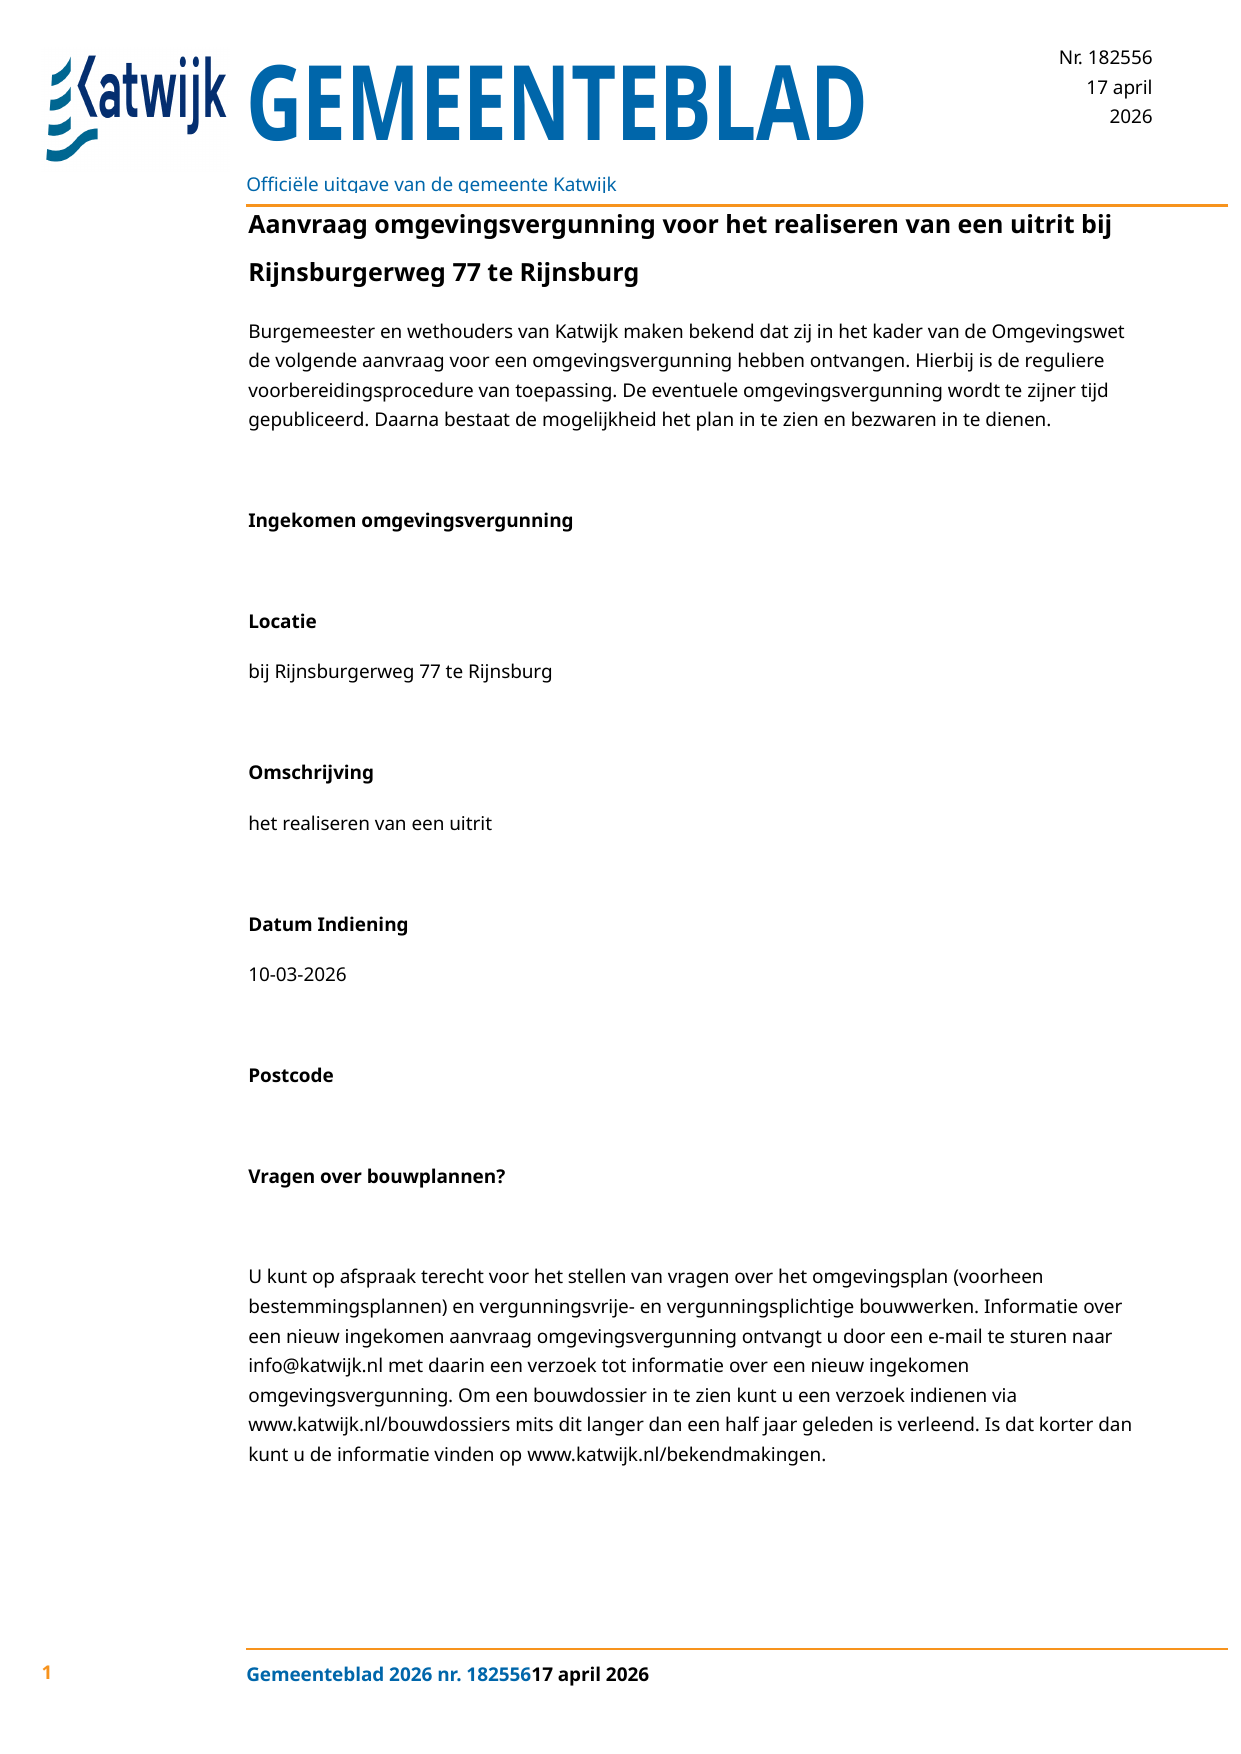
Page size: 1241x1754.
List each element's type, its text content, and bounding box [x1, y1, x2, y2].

text Postcode [248, 1062, 1152, 1088]
text Burgemeester en wethouders van Katwijk maken bekend dat zij in het kader van de Omgevingswet de volgende aanvraag voor een omgevingsvergunning hebben ontvangen. Hierbij is de reguliere voorbereidingsprocedure van toepassing. De eventuele omgevingsvergunning wordt te zijner tijd gepubliceerd. Daarna bestaat de mogelijkheid het plan in te zien en bezwaren in te dienen. [248, 318, 1152, 432]
text Locatie [248, 608, 1152, 634]
text Vragen over bouwplannen? [248, 1163, 1152, 1189]
text Datum Indiening [248, 911, 1152, 937]
text U kunt op afspraak terecht voor het stellen van vragen over het omgevingsplan (voorheen bestemmingsplannen) en vergunningsvrije- en vergunningsplichtige bouwwerken. Informatie over een nieuw ingekomen aanvraag omgevingsvergunning ontvangt u door een e-mail te sturen naar info@katwijk.nl met daarin een verzoek tot informatie over een nieuw ingekomen omgevingsvergunning. Om een bouwdossier in te zien kunt u een verzoek indienen via www.katwijk.nl/bouwdossiers mits dit langer dan een half jaar geleden is verleend. Is dat korter dan kunt u de informatie vinden op www.katwijk.nl/bekendmakingen. [248, 1264, 1152, 1467]
text Ingekomen omgevingsvergunning [248, 507, 1152, 533]
text het realiseren van een uitrit [248, 810, 1152, 836]
text Aanvraag omgevingsvergunning voor het realiseren van een uitrit bij Rijnsburgerweg 77 te Rijnsburg [248, 207, 1152, 288]
text Omschrijving [248, 759, 1152, 785]
text 10-03-2026 [248, 961, 1152, 987]
picture [41, 47, 231, 172]
text bij Rijnsburgerweg 77 te Rijnsburg [248, 659, 1152, 684]
